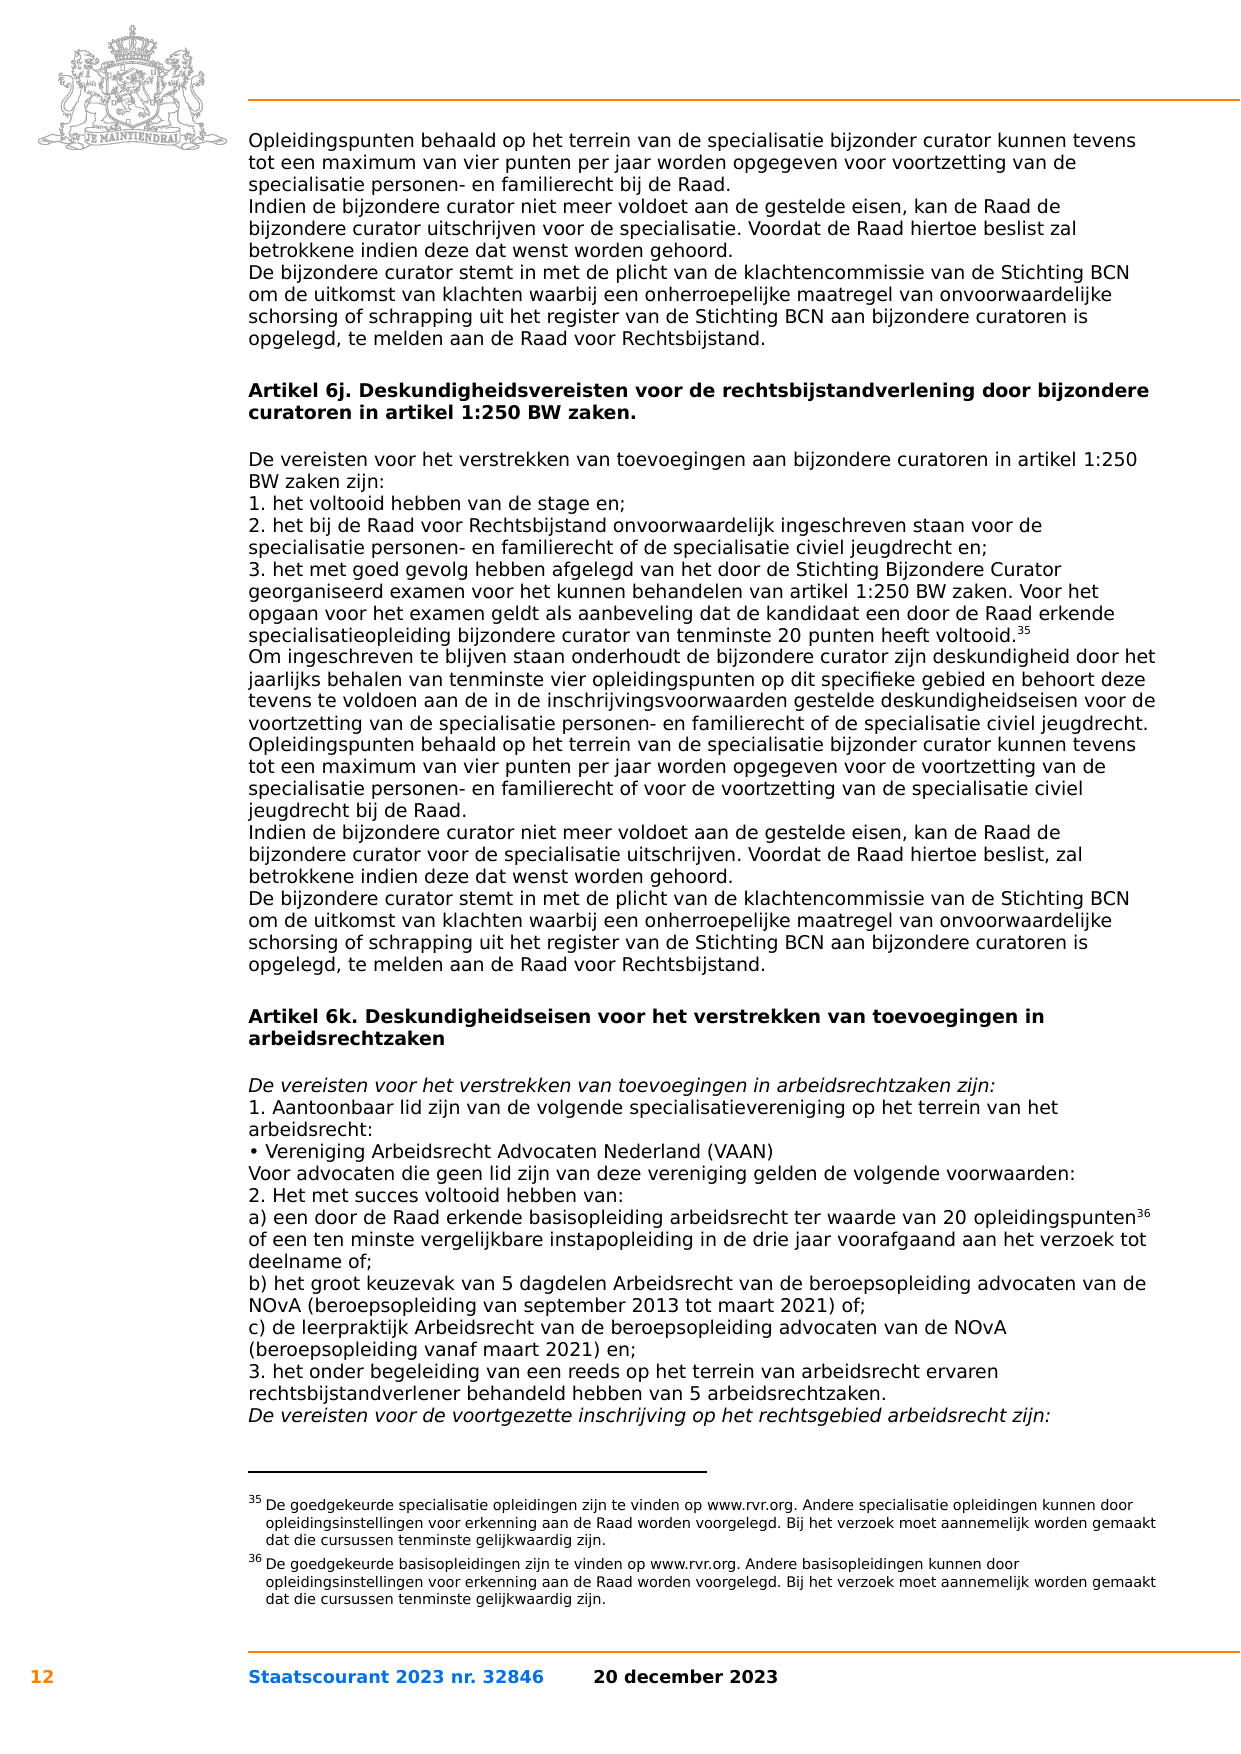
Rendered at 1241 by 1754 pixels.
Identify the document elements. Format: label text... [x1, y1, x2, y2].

text 2. Het met succes voltooid hebben van: [248, 1185, 1163, 1207]
text Indien de bijzondere curator niet meer voldoet aan de gestelde eisen, kan de Raad de bijzondere curator uitschrijven voor de specialisatie. Voordat de Raad hiertoe beslist zal betrokkene indien deze dat wenst worden gehoord. [248, 196, 1163, 262]
text De goedgekeurde basisopleidingen zijn te vinden op www.rvr.org. Andere basisopleidingen kunnen door opleidingsinstellingen voor erkenning aan de Raad worden voorgelegd. Bij het verzoek moet aannemelijk worden gemaakt dat die cursussen tenminste gelijkwaardig zijn. [248, 1552, 1163, 1608]
text 3. het met goed gevolg hebben afgelegd van het door de Stichting Bijzondere Curator georganiseerd examen voor het kunnen behandelen van artikel 1:250 BW zaken. Voor het opgaan voor het examen geldt als aanbeveling dat de kandidaat een door de Raad erkende specialisatieopleiding bijzondere curator van tenminste 20 punten heeft voltooid. [248, 558, 1163, 646]
text 1. Aantoonbaar lid zijn van de volgende specialisatievereniging op het terrein van het arbeidsrecht: [248, 1097, 1163, 1141]
text De vereisten voor het verstrekken van toevoegingen aan bijzondere curatoren in artikel 1:250 BW zaken zijn: [248, 449, 1163, 493]
text Indien de bijzondere curator niet meer voldoet aan de gestelde eisen, kan de Raad de bijzondere curator voor de specialisatie uitschrijven. Voordat de Raad hiertoe beslist, zal betrokkene indien deze dat wenst worden gehoord. [248, 822, 1163, 888]
subtitle Artikel 6k. Deskundigheidseisen voor het verstrekken van toevoegingen in arbeidsrechtzaken [248, 1006, 1163, 1050]
text a) een door de Raad erkende basisopleiding arbeidsrecht ter waarde van 20 opleidingspunten of een ten minste vergelijkbare instapopleiding in de drie jaar voorafgaand aan het verzoek tot deelname of; [248, 1207, 1163, 1273]
text De bijzondere curator stemt in met de plicht van de klachtencommissie van de Stichting BCN om de uitkomst van klachten waarbij een onherroepelijke maatregel van onvoorwaardelijke schorsing of schrapping uit het register van de Stichting BCN aan bijzondere curatoren is opgelegd, te melden aan de Raad voor Rechtsbijstand. [248, 888, 1163, 976]
text c) de leerpraktijk Arbeidsrecht van de beroepsopleiding advocaten van de NOvA (beroepsopleiding vanaf maart 2021) en; [248, 1317, 1163, 1361]
text 3. het onder begeleiding van een reeds op het terrein van arbeidsrecht ervaren rechtsbijstandverlener behandeld hebben van 5 arbeidsrechtzaken. [248, 1361, 1163, 1405]
subtitle Artikel 6j. Deskundigheidsvereisten voor de rechtsbijstandverlening door bijzondere curatoren in artikel 1:250 BW zaken. [248, 380, 1163, 424]
picture [38, 25, 227, 150]
text De goedgekeurde specialisatie opleidingen zijn te vinden op www.rvr.org. Andere specialisatie opleidingen kunnen door opleidingsinstellingen voor erkenning aan de Raad worden voorgelegd. Bij het verzoek moet aannemelijk worden gemaakt dat die cursussen tenminste gelijkwaardig zijn. [248, 1493, 1163, 1549]
text • Vereniging Arbeidsrecht Advocaten Nederland (VAAN) [248, 1141, 1163, 1163]
text Opleidingspunten behaald op het terrein van de specialisatie bijzonder curator kunnen tevens tot een maximum van vier punten per jaar worden opgegeven voor voortzetting van de specialisatie personen- en familierecht bij de Raad. [248, 130, 1163, 196]
text De bijzondere curator stemt in met de plicht van de klachtencommissie van de Stichting BCN om de uitkomst van klachten waarbij een onherroepelijke maatregel van onvoorwaardelijke schorsing of schrapping uit het register van de Stichting BCN aan bijzondere curatoren is opgelegd, te melden aan de Raad voor Rechtsbijstand. [248, 262, 1163, 350]
text Opleidingspunten behaald op het terrein van de specialisatie bijzonder curator kunnen tevens tot een maximum van vier punten per jaar worden opgegeven voor de voortzetting van de specialisatie personen- en familierecht of voor de voortzetting van de specialisatie civiel jeugdrecht bij de Raad. [248, 734, 1163, 822]
text De vereisten voor het verstrekken van toevoegingen in arbeidsrechtzaken zijn: [248, 1075, 1163, 1097]
text 2. het bij de Raad voor Rechtsbijstand onvoorwaardelijk ingeschreven staan voor de specialisatie personen- en familierecht of de specialisatie civiel jeugdrecht en; [248, 514, 1163, 558]
text 1. het voltooid hebben van de stage en; [248, 493, 1163, 514]
text De vereisten voor de voortgezette inschrijving op het rechtsgebied arbeidsrecht zijn: [248, 1405, 1163, 1427]
text Voor advocaten die geen lid zijn van deze vereniging gelden de volgende voorwaarden: [248, 1163, 1163, 1185]
text b) het groot keuzevak van 5 dagdelen Arbeidsrecht van de beroepsopleiding advocaten van de NOvA (beroepsopleiding van september 2013 tot maart 2021) of; [248, 1273, 1163, 1317]
text Om ingeschreven te blijven staan onderhoudt de bijzondere curator zijn deskundigheid door het jaarlijks behalen van tenminste vier opleidingspunten op dit specifieke gebied en behoort deze tevens te voldoen aan de in de inschrijvingsvoorwaarden gestelde deskundigheidseisen voor de voortzetting van de specialisatie personen- en familierecht of de specialisatie civiel jeugdrecht. [248, 646, 1163, 734]
